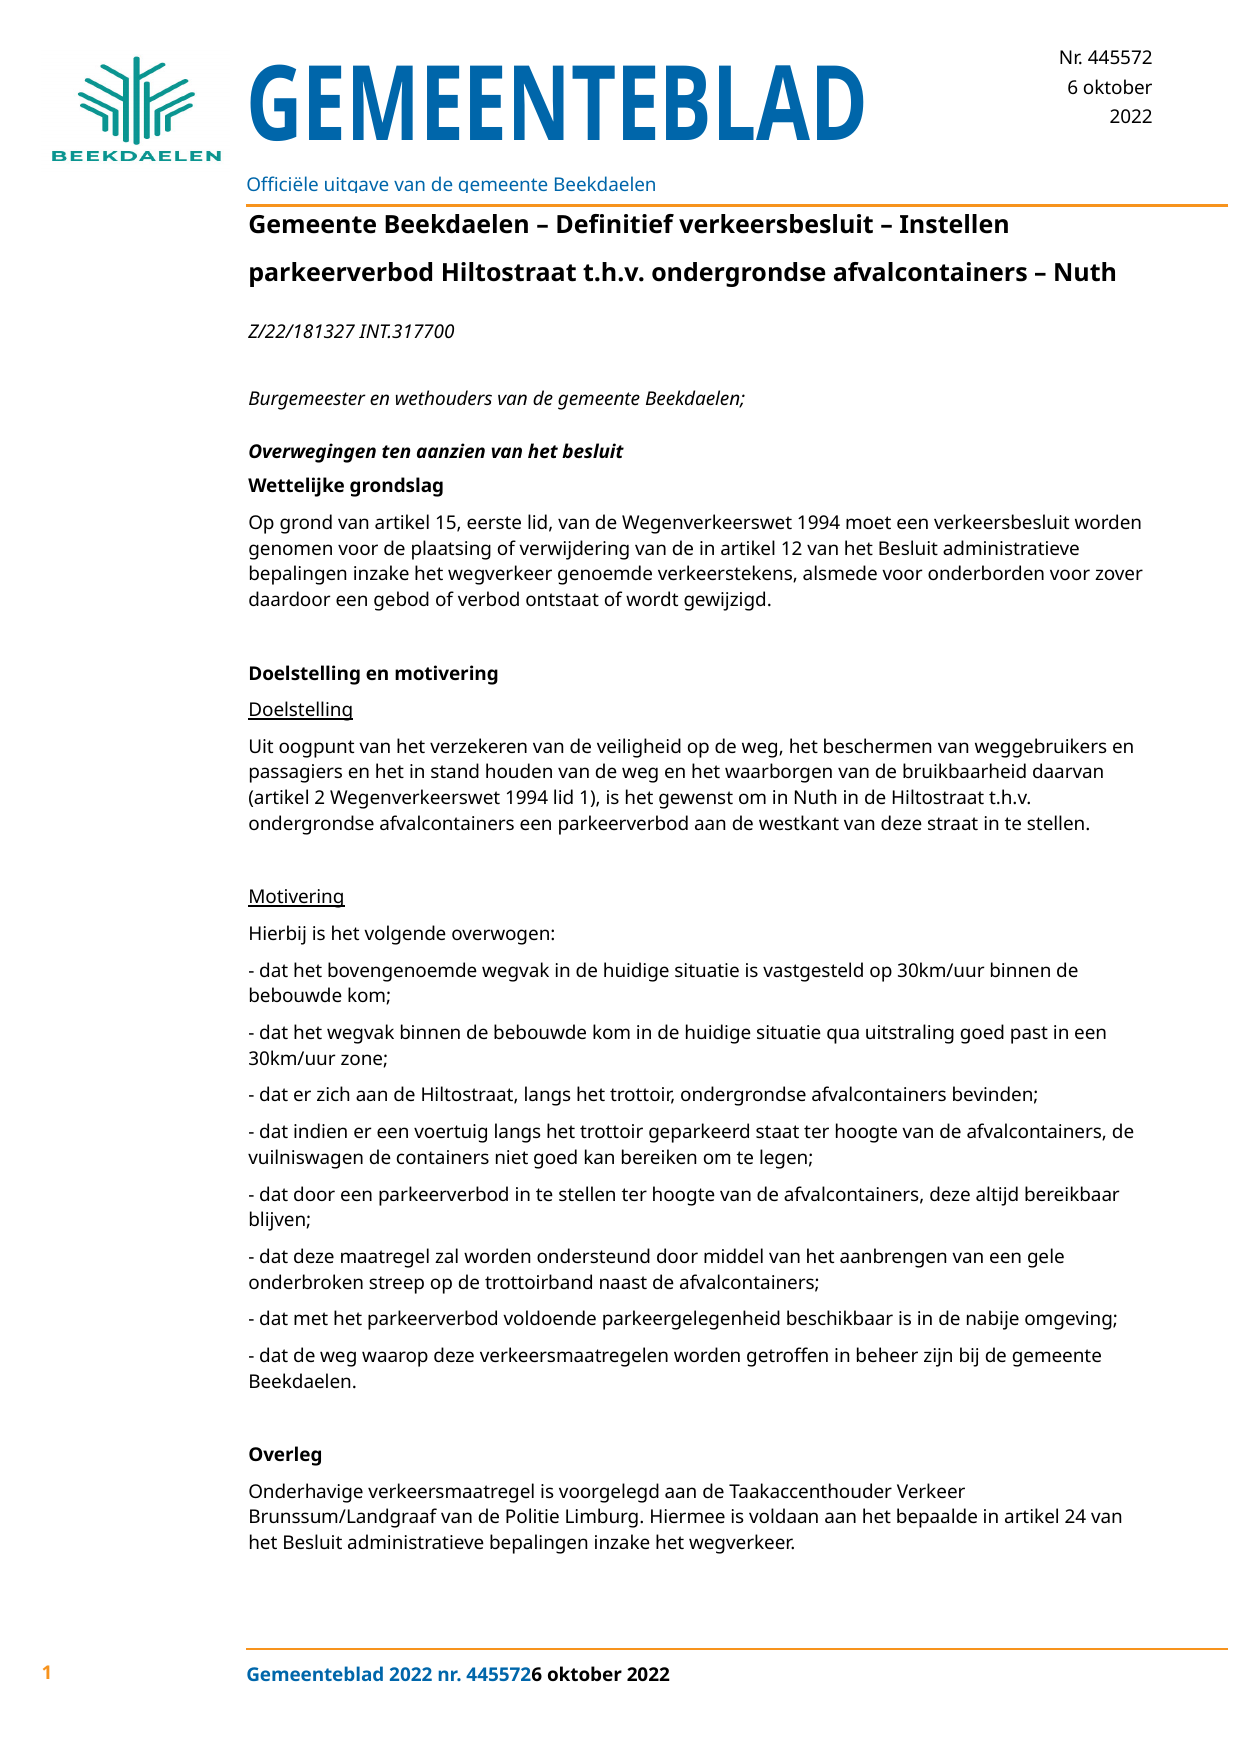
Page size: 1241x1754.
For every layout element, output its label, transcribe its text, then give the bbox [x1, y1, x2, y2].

text Burgemeester en wethouders van de gemeente Beekdaelen; [248, 386, 1152, 411]
text Doelstelling en motivering [248, 660, 1152, 685]
text Op grond van artikel 15, eerste lid, van de Wegenverkeerswet 1994 moet een verkeersbesluit worden genomen voor de plaatsing of verwijdering van de in artikel 12 van het Besluit administratieve bepalingen inzake het wegverkeer genoemde verkeerstekens, alsmede voor onderborden voor zover daardoor een gebod of verbod ontstaat of wordt gewijzigd. [248, 509, 1152, 612]
text Onderhavige verkeersmaatregel is voorgelegd aan de Taakaccenthouder Verkeer Brunssum/Landgraaf van de Politie Limburg. Hiermee is voldaan aan het bepaalde in artikel 24 van het Besluit administratieve bepalingen inzake het wegverkeer. [248, 1478, 1152, 1555]
text Doelstelling [248, 696, 1152, 722]
text - dat met het parkeerverbod voldoende parkeergelegenheid beschikbaar is in de nabije omgeving; [248, 1306, 1152, 1331]
text Hierbij is het volgende overwogen: [248, 920, 1152, 946]
text Gemeente Beekdaelen – Definitief verkeersbesluit – Instellen parkeerverbod Hiltostraat t.h.v. ondergrondse afvalcontainers – Nuth [248, 207, 1152, 288]
text Overwegingen ten aanzien van het besluit [248, 438, 1152, 464]
text Motivering [248, 883, 1152, 909]
text - dat het bovengenoemde wegvak in de huidige situatie is vastgesteld op 30km/uur binnen de bebouwde kom; [248, 957, 1152, 1008]
text - dat deze maatregel zal worden ondersteund door middel van het aanbrengen van een gele onderbroken streep op de trottoirband naast de afvalcontainers; [248, 1243, 1152, 1294]
text - dat het wegvak binnen de bebouwde kom in de huidige situatie qua uitstraling goed past in een 30km/uur zone; [248, 1019, 1152, 1071]
text - dat door een parkeerverbod in te stellen ter hoogte van de afvalcontainers, deze altijd bereikbaar blijven; [248, 1181, 1152, 1232]
text - dat de weg waarop deze verkeersmaatregelen worden getroffen in beheer zijn bij de gemeente Beekdaelen. [248, 1342, 1152, 1394]
text - dat indien er een voertuig langs het trottoir geparkeerd staat ter hoogte van de afvalcontainers, de vuilniswagen de containers niet goed kan bereiken om te legen; [248, 1118, 1152, 1170]
text Z/22/181327 INT.317700 [248, 318, 1152, 344]
text Uit oogpunt van het verzekeren van de veiligheid op de weg, het beschermen van weggebruikers en passagiers en het in stand houden van de weg en het waarborgen van de bruikbaarheid daarvan (artikel 2 Wegenverkeerswet 1994 lid 1), is het gewenst om in Nuth in de Hiltostraat t.h.v. ondergrondse afvalcontainers een parkeerverbod aan de westkant van deze straat in te stellen. [248, 733, 1152, 836]
picture [41, 47, 231, 172]
text - dat er zich aan de Hiltostraat, langs het trottoir, ondergrondse afvalcontainers bevinden; [248, 1082, 1152, 1107]
text Wettelijke grondslag [248, 472, 1152, 498]
text Overleg [248, 1441, 1152, 1467]
